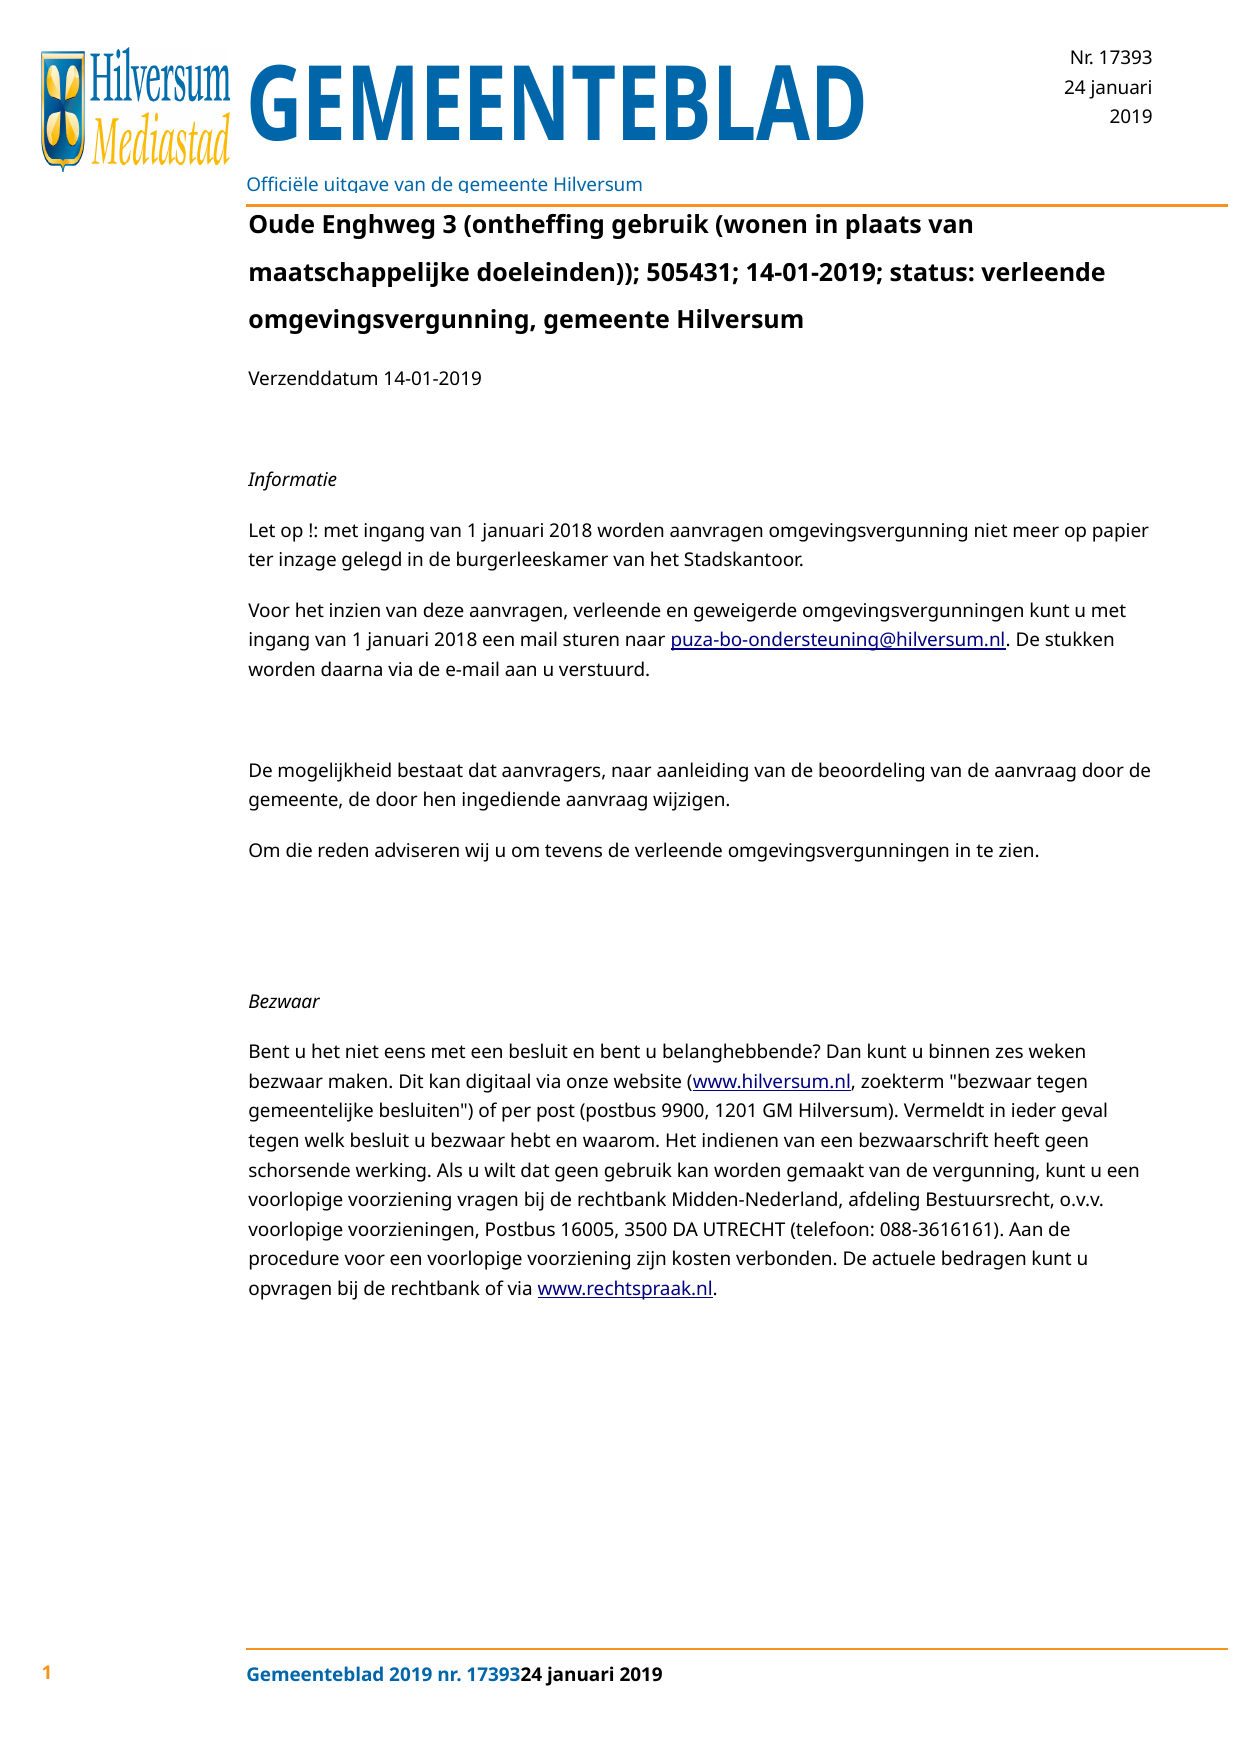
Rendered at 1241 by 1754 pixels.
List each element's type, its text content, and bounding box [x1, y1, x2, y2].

text Let op !: met ingang van 1 januari 2018 worden aanvragen omgevingsvergunning niet meer op papier ter inzage gelegd in de burgerleeskamer van het Stadskantoor. [248, 517, 1152, 572]
text Om die reden adviseren wij u om tevens de verleende omgevingsvergunningen in te zien. [248, 837, 1152, 862]
text Bezwaar [248, 988, 1152, 1014]
picture [41, 47, 231, 172]
text Oude Enghweg 3 (ontheffing gebruik (wonen in plaats van maatschappelijke doeleinden)); 505431; 14-01-2019; status: verleende omgevingsvergunning, gemeente Hilversum [248, 207, 1152, 336]
text Verzenddatum 14-01-2019 [248, 366, 1152, 391]
text Bent u het niet eens met een besluit en bent u belanghebbende? Dan kunt u binnen zes weken bezwaar maken. Dit kan digitaal via onze website (www.hilversum.nl, zoekterm "bezwaar tegen gemeentelijke besluiten") of per post (postbus 9900, 1201 GM Hilversum). Vermeldt in ieder geval tegen welk besluit u bezwaar hebt en waarom. Het indienen van een bezwaarschrift heeft geen schorsende werking. Als u wilt dat geen gebruik kan worden gemaakt van de vergunning, kunt u een voorlopige voorziening vragen bij de rechtbank Midden-Nederland, afdeling Bestuursrecht, o.v.v. voorlopige voorzieningen, Postbus 16005, 3500 DA UTRECHT (telefoon: 088-3616161). Aan de procedure voor een voorlopige voorziening zijn kosten verbonden. De actuele bedragen kunt u opvragen bij de rechtbank of via www.rechtspraak.nl. [248, 1038, 1152, 1301]
text Voor het inzien van deze aanvragen, verleende en geweigerde omgevingsvergunningen kunt u met ingang van 1 januari 2018 een mail sturen naar puza-bo-ondersteuning@hilversum.nl. De stukken worden daarna via de e-mail aan u verstuurd. [248, 597, 1152, 682]
text De mogelijkheid bestaat dat aanvragers, naar aanleiding van de beoordeling van de aanvraag door de gemeente, de door hen ingediende aanvraag wijzigen. [248, 757, 1152, 812]
text Informatie [248, 466, 1152, 492]
